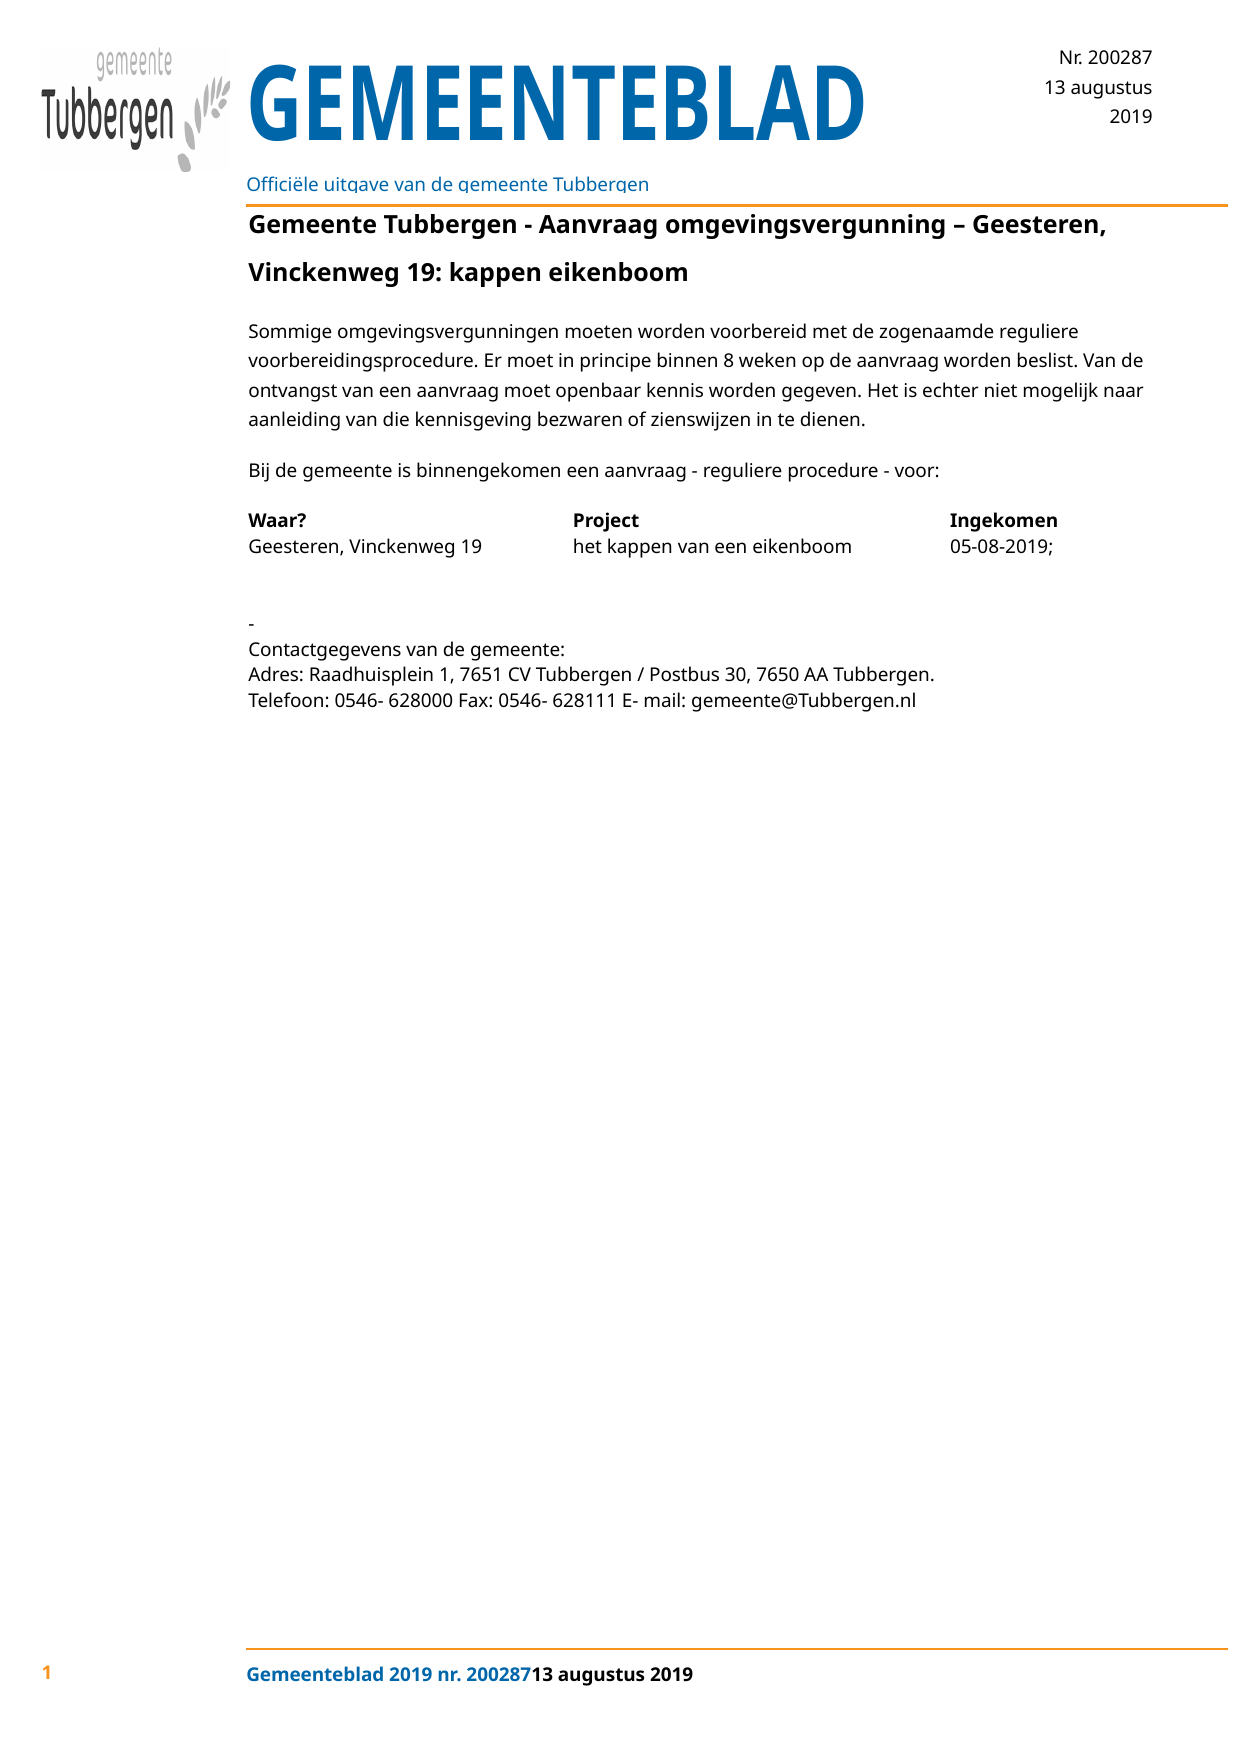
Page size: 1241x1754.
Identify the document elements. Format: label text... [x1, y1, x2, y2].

text Contactgegevens van de gemeente: [248, 636, 1152, 662]
text Adres: Raadhuisplein 1, 7651 CV Tubbergen / Postbus 30, 7650 AA Tubbergen. [248, 662, 1152, 687]
table_header Ingekomen [950, 508, 1152, 533]
text Telefoon: 0546- 628000 Fax: 0546- 628111 E- mail: gemeente@Tubbergen.nl [248, 687, 1152, 713]
text Sommige omgevingsvergunningen moeten worden voorbereid met de zogenaamde reguliere voorbereidingsprocedure. Er moet in principe binnen 8 weken op de aanvraag worden beslist. Van de ontvangst van een aanvraag moet openbaar kennis worden gegeven. Het is echter niet mogelijk naar aanleiding van die kennisgeving bezwaren of zienswijzen in te dienen. [248, 318, 1152, 432]
picture [41, 47, 231, 172]
table_header Waar? [248, 508, 573, 533]
text - [248, 610, 1152, 636]
table_cell Geesteren, Vinckenweg 19 [248, 533, 573, 559]
table_header Project [573, 508, 950, 533]
table_cell 05-08-2019; [950, 533, 1152, 559]
text Gemeente Tubbergen - Aanvraag omgevingsvergunning – Geesteren, Vinckenweg 19: kappen eikenboom [248, 207, 1152, 288]
text Bij de gemeente is binnengekomen een aanvraag - reguliere procedure - voor: [248, 457, 1152, 483]
table_cell het kappen van een eikenboom [573, 533, 950, 559]
